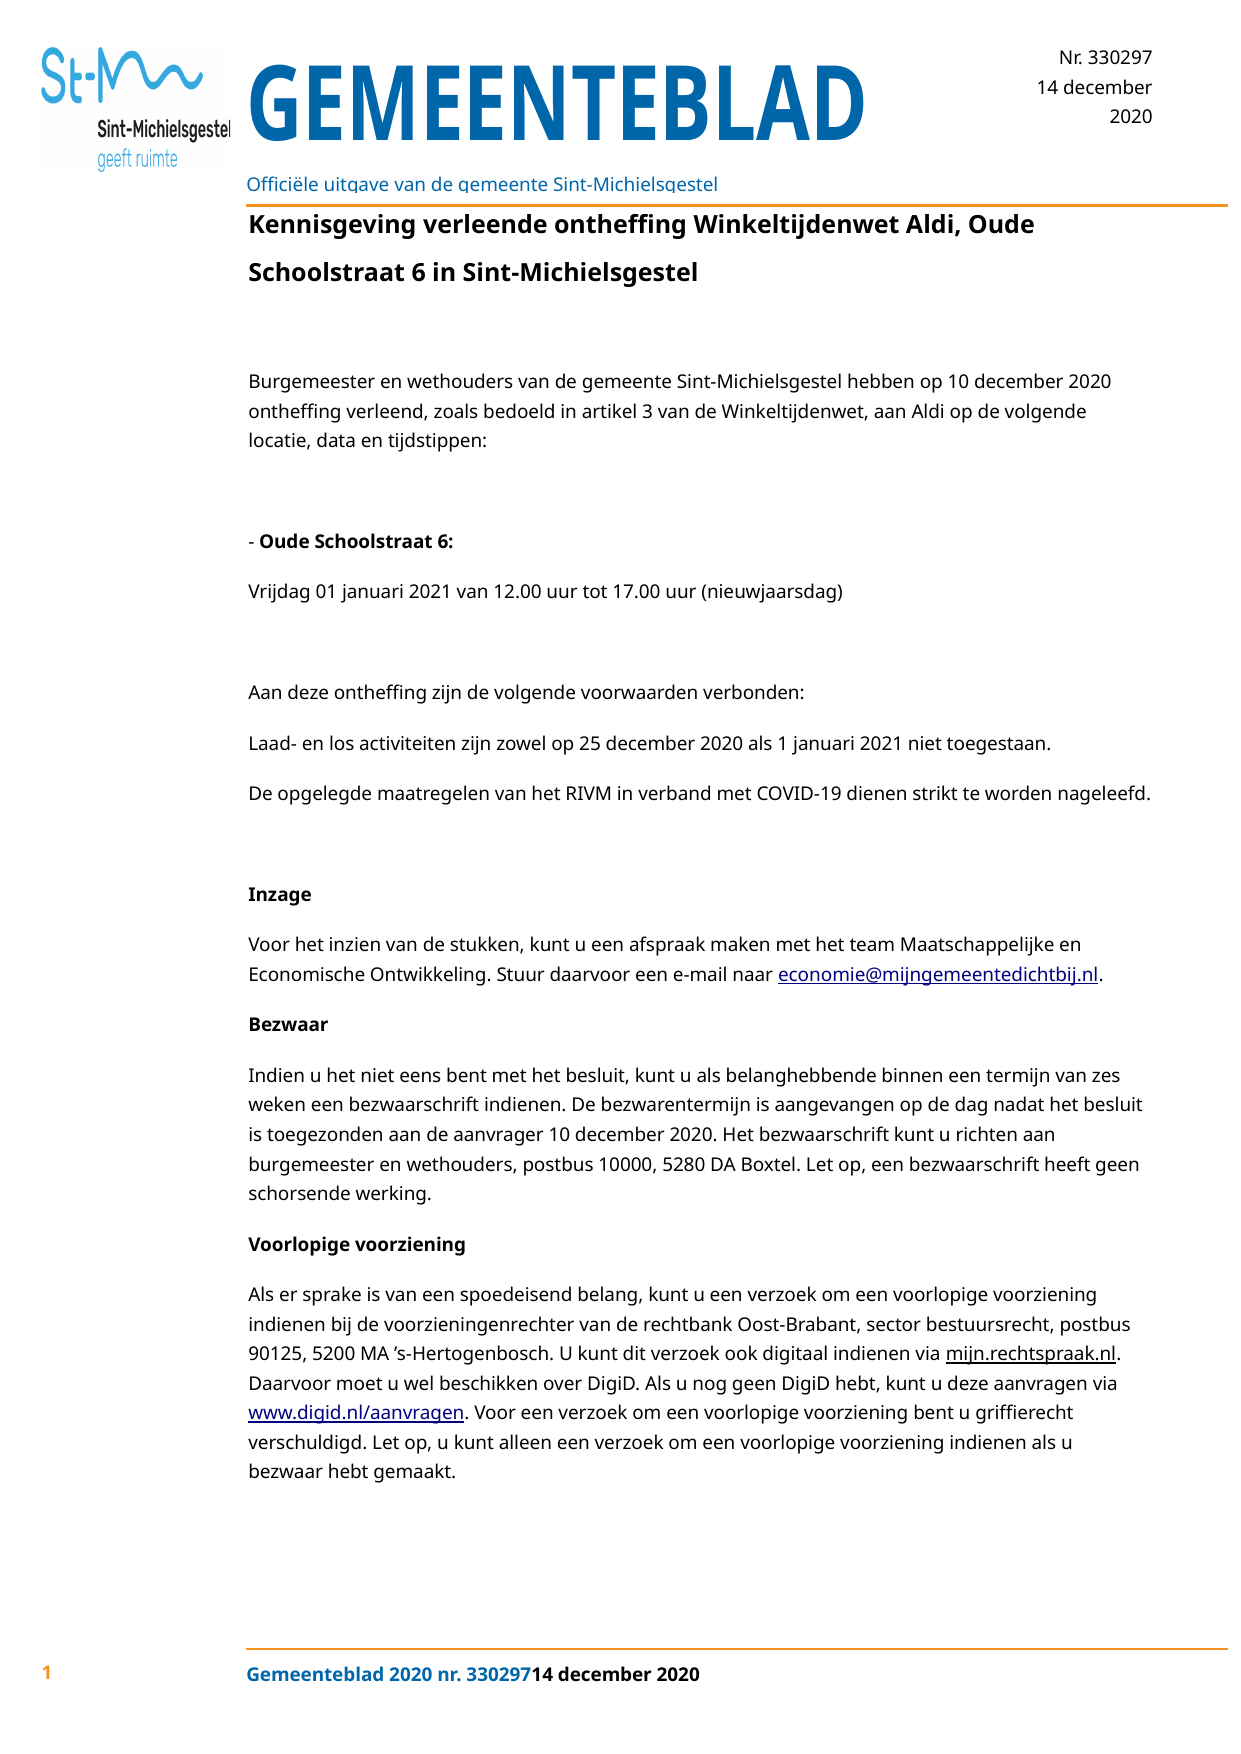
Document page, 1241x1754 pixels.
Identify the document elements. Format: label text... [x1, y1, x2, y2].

text Indien u het niet eens bent met het besluit, kunt u als belanghebbende binnen een termijn van zes weken een bezwaarschrift indienen. De bezwarentermijn is aangevangen op de dag nadat het besluit is toegezonden aan de aanvrager 10 december 2020. Het bezwaarschrift kunt u richten aan burgemeester en wethouders, postbus 10000, 5280 DA Boxtel. Let op, een bezwaarschrift heeft geen schorsende werking. [248, 1062, 1152, 1206]
text Als er sprake is van een spoedeisend belang, kunt u een verzoek om een voorlopige voorziening indienen bij de voorzieningenrechter van de rechtbank Oost-Brabant, sector bestuursrecht, postbus 90125, 5200 MA ’s-Hertogenbosch. U kunt dit verzoek ook digitaal indienen via mijn.rechtspraak.nl. Daarvoor moet u wel beschikken over DigiD. Als u nog geen DigiD hebt, kunt u deze aanvragen via www.digid.nl/aanvragen. Voor een verzoek om een voorlopige voorziening bent u griffierecht verschuldigd. Let op, u kunt alleen een verzoek om een voorlopige voorziening indienen als u bezwaar hebt gemaakt. [248, 1281, 1152, 1484]
text - Oude Schoolstraat 6: [248, 528, 1152, 554]
text Voorlopige voorziening [248, 1231, 1152, 1257]
text Inzage [248, 881, 1152, 907]
text Aan deze ontheffing zijn de volgende voorwaarden verbonden: [248, 679, 1152, 705]
text Bezwaar [248, 1012, 1152, 1037]
text Voor het inzien van de stukken, kunt u een afspraak maken met het team Maatschappelijke en Economische Ontwikkeling. Stuur daarvoor een e-mail naar economie@mijngemeentedichtbij.nl. [248, 932, 1152, 987]
text Kennisgeving verleende ontheffing Winkeltijdenwet Aldi, Oude Schoolstraat 6 in Sint-Michielsgestel [248, 207, 1152, 288]
text Vrijdag 01 januari 2021 van 12.00 uur tot 17.00 uur (nieuwjaarsdag) [248, 579, 1152, 604]
text Laad- en los activiteiten zijn zowel op 25 december 2020 als 1 januari 2021 niet toegestaan. [248, 730, 1152, 756]
text Burgemeester en wethouders van de gemeente Sint-Michielsgestel hebben op 10 december 2020 ontheffing verleend, zoals bedoeld in artikel 3 van de Winkeltijdenwet, aan Aldi op de volgende locatie, data en tijdstippen: [248, 368, 1152, 453]
picture [41, 47, 231, 172]
text De opgelegde maatregelen van het RIVM in verband met COVID-19 dienen strikt te worden nageleefd. [248, 780, 1152, 806]
